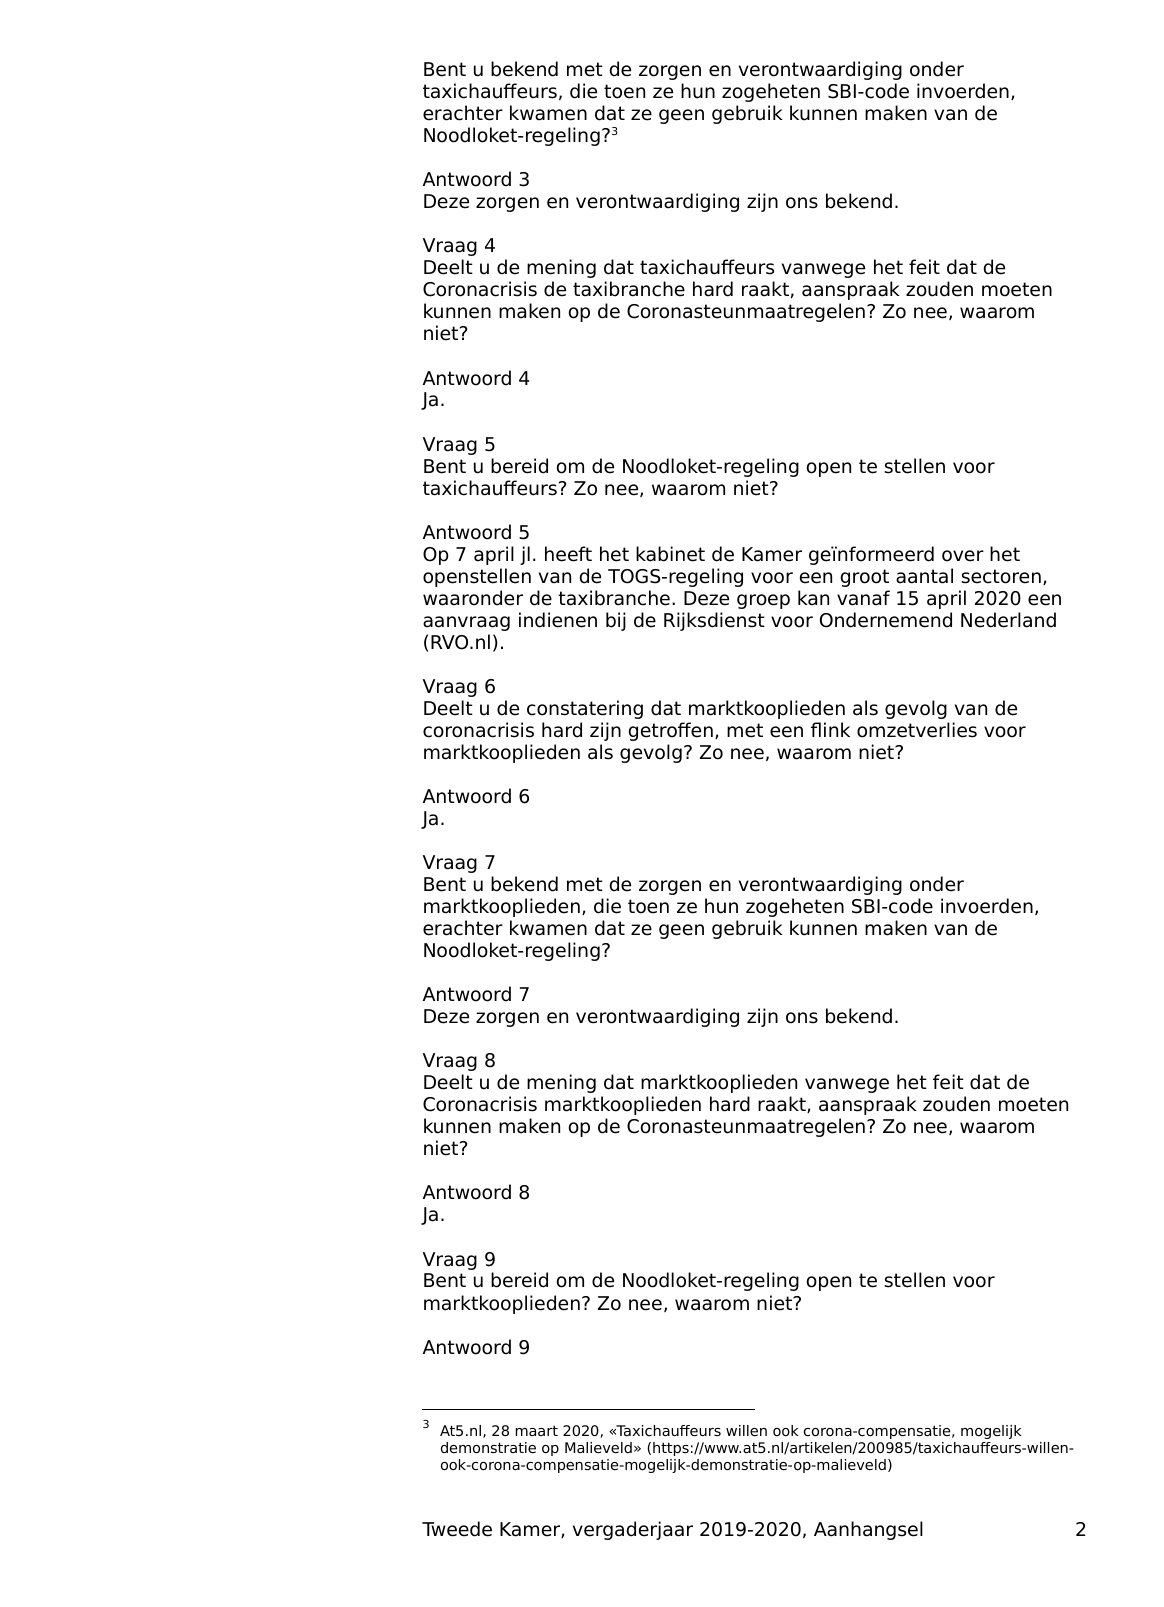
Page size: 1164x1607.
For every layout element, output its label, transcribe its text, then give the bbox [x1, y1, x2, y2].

text Op 7 april jl. heeft het kabinet de Kamer geïnformeerd over het openstellen van de TOGS-regeling voor een groot aantal sectoren, waaronder de taxibranche. Deze groep kan vanaf 15 april 2020 een aanvraag indienen bij de Rijksdienst voor Ondernemend Nederland (RVO.nl). [422, 544, 1087, 653]
text Vraag 6 [422, 676, 1087, 698]
text Bent u bereid om de Noodloket-regeling open te stellen voor marktkooplieden? Zo nee, waarom niet? [422, 1270, 1087, 1314]
text Antwoord 8 [422, 1182, 1087, 1204]
text At5.nl, 28 maart 2020, «Taxichauffeurs willen ook corona-compensatie, mogelijk demonstratie op Malieveld» (https://www.at5.nl/artikelen/200985/taxichauffeurs-willen-ook-corona-compensatie-mogelijk-demonstratie-op-malieveld) [422, 1418, 1087, 1474]
text Ja. [422, 1204, 1087, 1226]
text Ja. [422, 389, 1087, 411]
text Ja. [422, 808, 1087, 830]
text Antwoord 5 [422, 522, 1087, 544]
text Vraag 9 [422, 1248, 1087, 1270]
text Antwoord 6 [422, 786, 1087, 808]
text Vraag 7 [422, 852, 1087, 874]
text Deze zorgen en verontwaardiging zijn ons bekend. [422, 191, 1087, 213]
text Antwoord 9 [422, 1337, 1087, 1358]
text Bent u bekend met de zorgen en verontwaardiging onder marktkooplieden, die toen ze hun zogeheten SBI-code invoerden, erachter kwamen dat ze geen gebruik kunnen maken van de Noodloket-regeling? [422, 874, 1087, 962]
text Deelt u de mening dat taxichauffeurs vanwege het feit dat de Coronacrisis de taxibranche hard raakt, aanspraak zouden moeten kunnen maken op de Coronasteunmaatregelen? Zo nee, waarom niet? [422, 257, 1087, 345]
text Deelt u de constatering dat marktkooplieden als gevolg van de coronacrisis hard zijn getroffen, met een flink omzetverlies voor marktkooplieden als gevolg? Zo nee, waarom niet? [422, 698, 1087, 764]
text Vraag 8 [422, 1050, 1087, 1072]
text Bent u bekend met de zorgen en verontwaardiging onder taxichauffeurs, die toen ze hun zogeheten SBI-code invoerden, erachter kwamen dat ze geen gebruik kunnen maken van de Noodloket-regeling? [422, 59, 1087, 147]
text Bent u bereid om de Noodloket-regeling open te stellen voor taxichauffeurs? Zo nee, waarom niet? [422, 456, 1087, 499]
text Deze zorgen en verontwaardiging zijn ons bekend. [422, 1006, 1087, 1028]
text Vraag 5 [422, 433, 1087, 456]
text Vraag 4 [422, 235, 1087, 257]
text Antwoord 4 [422, 367, 1087, 389]
text Deelt u de mening dat marktkooplieden vanwege het feit dat de Coronacrisis marktkooplieden hard raakt, aanspraak zouden moeten kunnen maken op de Coronasteunmaatregelen? Zo nee, waarom niet? [422, 1072, 1087, 1160]
text Antwoord 7 [422, 984, 1087, 1006]
text Antwoord 3 [422, 169, 1087, 191]
